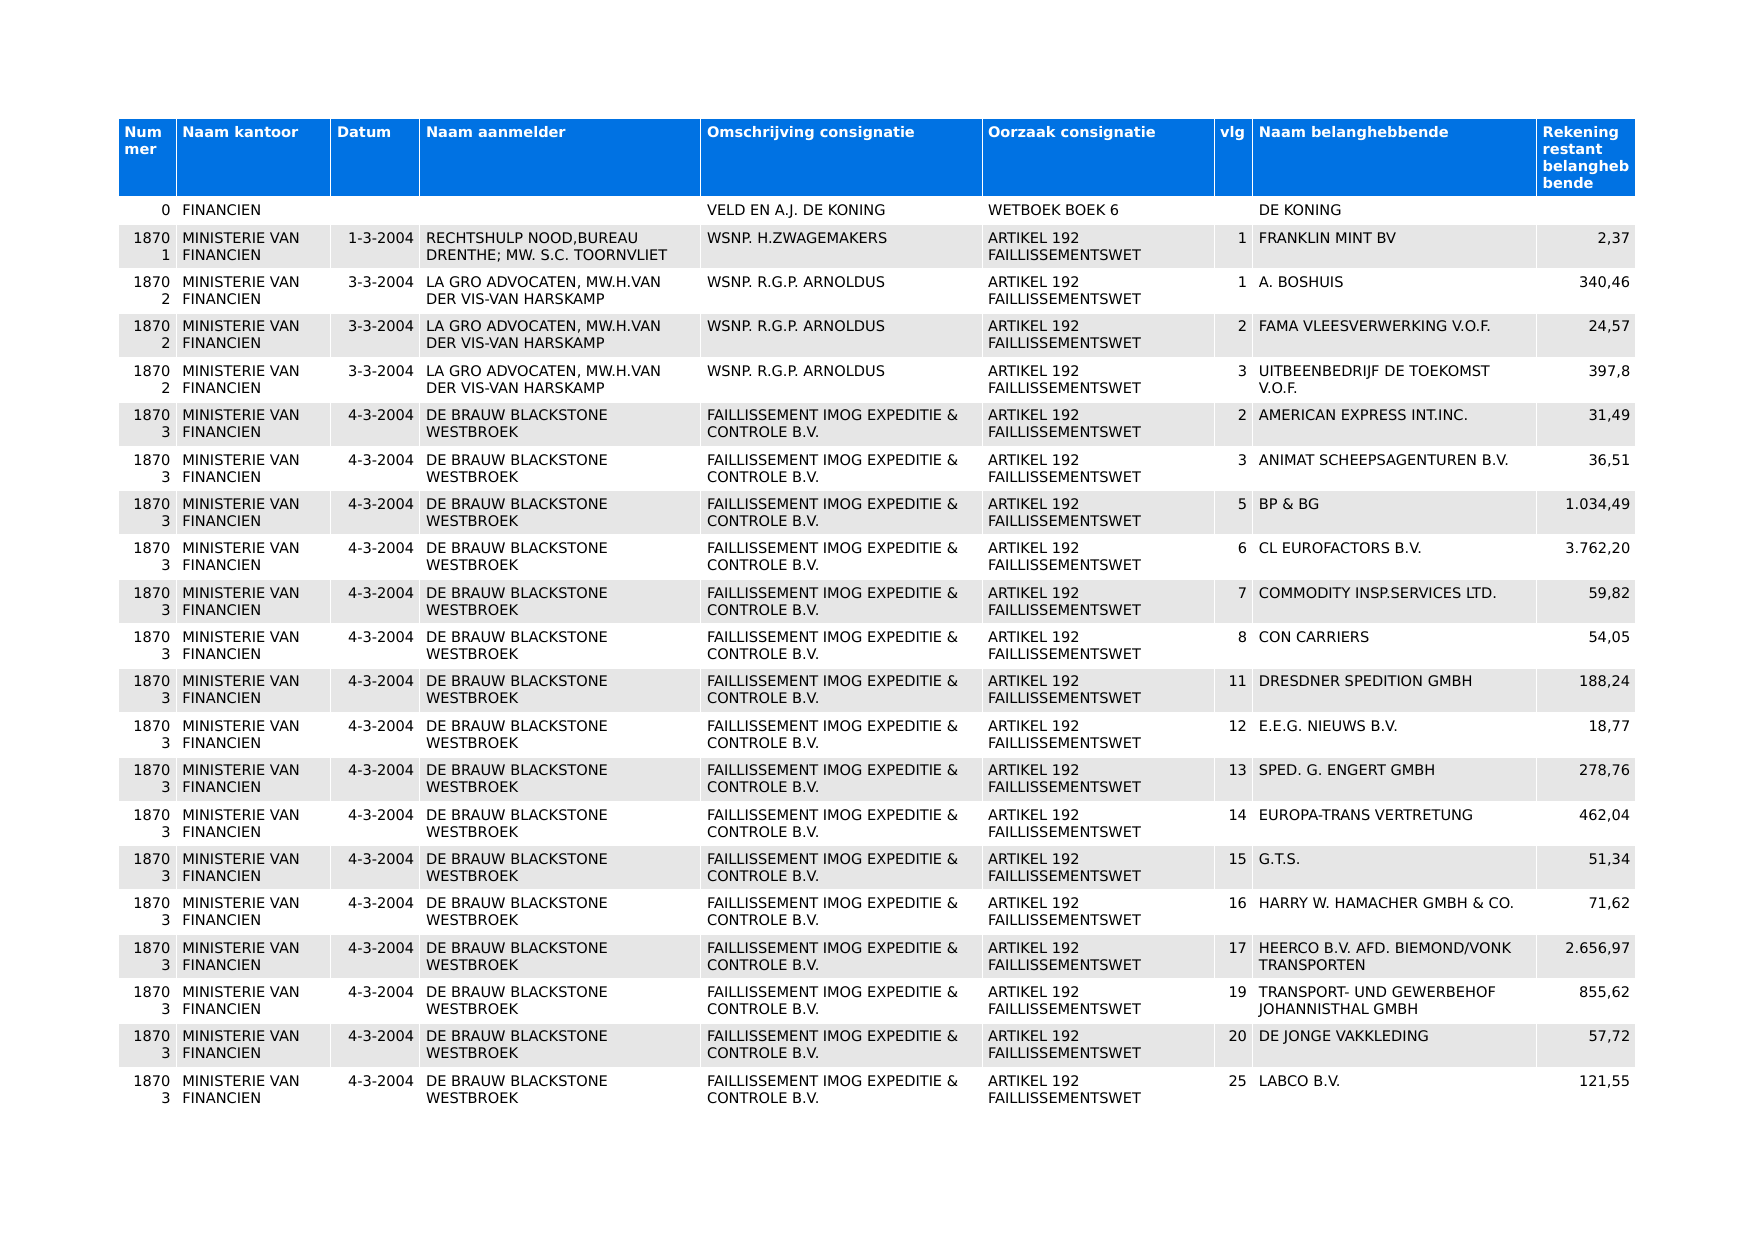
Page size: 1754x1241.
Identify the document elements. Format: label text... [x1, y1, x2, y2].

table_cell LA GRO ADVOCATEN, MW.H.VAN DER VIS-VAN HARSKAMP [420, 314, 700, 357]
table_cell ARTIKEL 192 FAILLISSEMENTSWET [983, 358, 1214, 401]
table_cell SPED. G. ENGERT GMBH [1253, 758, 1536, 801]
table_cell MINISTERIE VAN FINANCIEN [177, 358, 330, 401]
table_cell 2 [1215, 403, 1252, 446]
table_cell 4-3-2004 [331, 979, 419, 1023]
table_cell 2,37 [1537, 225, 1635, 268]
table_cell MINISTERIE VAN FINANCIEN [177, 491, 330, 534]
table_cell FAILLISSEMENT IMOG EXPEDITIE & CONTROLE B.V. [701, 713, 982, 756]
table_cell 4-3-2004 [331, 713, 419, 756]
table_cell 1 [1215, 225, 1252, 268]
table_header Nummer [119, 119, 176, 196]
table_cell DE BRAUW BLACKSTONE WESTBROEK [420, 491, 700, 534]
table_cell WSNP. R.G.P. ARNOLDUS [701, 314, 982, 357]
table_cell ARTIKEL 192 FAILLISSEMENTSWET [983, 624, 1214, 668]
table_cell [420, 198, 700, 224]
table_cell FAILLISSEMENT IMOG EXPEDITIE & CONTROLE B.V. [701, 1068, 982, 1111]
table_cell ARTIKEL 192 FAILLISSEMENTSWET [983, 802, 1214, 845]
table_cell 1.034,49 [1537, 491, 1635, 534]
table_cell FAILLISSEMENT IMOG EXPEDITIE & CONTROLE B.V. [701, 536, 982, 579]
table_cell 121,55 [1537, 1068, 1635, 1111]
table_cell MINISTERIE VAN FINANCIEN [177, 314, 330, 357]
table_cell 18703 [119, 669, 176, 712]
table_cell DE BRAUW BLACKSTONE WESTBROEK [420, 935, 700, 978]
table_cell 3-3-2004 [331, 269, 419, 313]
table_cell FAILLISSEMENT IMOG EXPEDITIE & CONTROLE B.V. [701, 447, 982, 490]
table_cell LABCO B.V. [1253, 1068, 1536, 1111]
table_cell 3 [1215, 358, 1252, 401]
table_cell DE BRAUW BLACKSTONE WESTBROEK [420, 1024, 700, 1067]
table_cell 8 [1215, 624, 1252, 668]
table_cell 18703 [119, 447, 176, 490]
table_cell WSNP. H.ZWAGEMAKERS [701, 225, 982, 268]
table_cell DE BRAUW BLACKSTONE WESTBROEK [420, 580, 700, 623]
table_cell 3 [1215, 447, 1252, 490]
table_cell DE BRAUW BLACKSTONE WESTBROEK [420, 447, 700, 490]
table_cell CON CARRIERS [1253, 624, 1536, 668]
table_cell FAMA VLEESVERWERKING V.O.F. [1253, 314, 1536, 357]
table_cell G.T.S. [1253, 846, 1536, 889]
table_cell WSNP. R.G.P. ARNOLDUS [701, 269, 982, 313]
table_cell 2.656,97 [1537, 935, 1635, 978]
table_cell ARTIKEL 192 FAILLISSEMENTSWET [983, 491, 1214, 534]
table_cell ARTIKEL 192 FAILLISSEMENTSWET [983, 1068, 1214, 1111]
table_cell FAILLISSEMENT IMOG EXPEDITIE & CONTROLE B.V. [701, 891, 982, 934]
table_cell MINISTERIE VAN FINANCIEN [177, 802, 330, 845]
table_cell DRESDNER SPEDITION GMBH [1253, 669, 1536, 712]
table_cell 18,77 [1537, 713, 1635, 756]
table_cell ARTIKEL 192 FAILLISSEMENTSWET [983, 447, 1214, 490]
table_cell 18703 [119, 758, 176, 801]
table_cell ARTIKEL 192 FAILLISSEMENTSWET [983, 669, 1214, 712]
table_cell DE BRAUW BLACKSTONE WESTBROEK [420, 891, 700, 934]
table_cell ARTIKEL 192 FAILLISSEMENTSWET [983, 403, 1214, 446]
table_cell VELD EN A.J. DE KONING [701, 198, 982, 224]
table_cell 20 [1215, 1024, 1252, 1067]
table_cell FAILLISSEMENT IMOG EXPEDITIE & CONTROLE B.V. [701, 1024, 982, 1067]
table_header Naam belanghebbende [1253, 119, 1536, 196]
table_cell 18703 [119, 1024, 176, 1067]
table_cell 11 [1215, 669, 1252, 712]
table_cell 18702 [119, 269, 176, 313]
table_cell MINISTERIE VAN FINANCIEN [177, 758, 330, 801]
table_cell 18703 [119, 846, 176, 889]
table_cell EUROPA-TRANS VERTRETUNG [1253, 802, 1536, 845]
table_cell DE BRAUW BLACKSTONE WESTBROEK [420, 979, 700, 1023]
table_cell FAILLISSEMENT IMOG EXPEDITIE & CONTROLE B.V. [701, 624, 982, 668]
table_cell 24,57 [1537, 314, 1635, 357]
table_cell 12 [1215, 713, 1252, 756]
table_cell MINISTERIE VAN FINANCIEN [177, 447, 330, 490]
table_cell FAILLISSEMENT IMOG EXPEDITIE & CONTROLE B.V. [701, 846, 982, 889]
table_cell HEERCO B.V. AFD. BIEMOND/VONK TRANSPORTEN [1253, 935, 1536, 978]
table_cell 0 [119, 198, 176, 224]
table_cell FAILLISSEMENT IMOG EXPEDITIE & CONTROLE B.V. [701, 758, 982, 801]
table_cell FAILLISSEMENT IMOG EXPEDITIE & CONTROLE B.V. [701, 935, 982, 978]
table_cell RECHTSHULP NOOD,BUREAU DRENTHE; MW. S.C. TOORNVLIET [420, 225, 700, 268]
table_header Omschrijving consignatie [701, 119, 982, 196]
table_cell ARTIKEL 192 FAILLISSEMENTSWET [983, 935, 1214, 978]
table_header vlg [1215, 119, 1252, 196]
table_cell COMMODITY INSP.SERVICES LTD. [1253, 580, 1536, 623]
table_cell FAILLISSEMENT IMOG EXPEDITIE & CONTROLE B.V. [701, 403, 982, 446]
table_cell DE BRAUW BLACKSTONE WESTBROEK [420, 802, 700, 845]
table_cell [1215, 198, 1252, 224]
table_cell UITBEENBEDRIJF DE TOEKOMST V.O.F. [1253, 358, 1536, 401]
table_cell 59,82 [1537, 580, 1635, 623]
table_cell 25 [1215, 1068, 1252, 1111]
table_cell [331, 198, 419, 224]
table_cell MINISTERIE VAN FINANCIEN [177, 403, 330, 446]
table_cell ARTIKEL 192 FAILLISSEMENTSWET [983, 269, 1214, 313]
table_header Naam aanmelder [420, 119, 700, 196]
table_cell MINISTERIE VAN FINANCIEN [177, 624, 330, 668]
table_cell ANIMAT SCHEEPSAGENTUREN B.V. [1253, 447, 1536, 490]
table_cell 57,72 [1537, 1024, 1635, 1067]
table_cell 3-3-2004 [331, 314, 419, 357]
table_cell 18703 [119, 979, 176, 1023]
table_cell ARTIKEL 192 FAILLISSEMENTSWET [983, 979, 1214, 1023]
table_cell 18703 [119, 491, 176, 534]
table_cell 397,8 [1537, 358, 1635, 401]
table_cell 340,46 [1537, 269, 1635, 313]
table_cell MINISTERIE VAN FINANCIEN [177, 1068, 330, 1111]
table_header Naam kantoor [177, 119, 330, 196]
table_cell DE BRAUW BLACKSTONE WESTBROEK [420, 669, 700, 712]
table_cell 4-3-2004 [331, 403, 419, 446]
table_cell 36,51 [1537, 447, 1635, 490]
table_cell LA GRO ADVOCATEN, MW.H.VAN DER VIS-VAN HARSKAMP [420, 269, 700, 313]
table_cell DE BRAUW BLACKSTONE WESTBROEK [420, 758, 700, 801]
table_cell MINISTERIE VAN FINANCIEN [177, 225, 330, 268]
table_cell 51,34 [1537, 846, 1635, 889]
table_cell 4-3-2004 [331, 758, 419, 801]
table_cell 1-3-2004 [331, 225, 419, 268]
table_cell 7 [1215, 580, 1252, 623]
table_cell 18702 [119, 314, 176, 357]
table_cell 3.762,20 [1537, 536, 1635, 579]
table_cell MINISTERIE VAN FINANCIEN [177, 580, 330, 623]
table_cell DE BRAUW BLACKSTONE WESTBROEK [420, 713, 700, 756]
table_cell 71,62 [1537, 891, 1635, 934]
table_cell 4-3-2004 [331, 802, 419, 845]
table_cell 4-3-2004 [331, 1068, 419, 1111]
table_cell 4-3-2004 [331, 624, 419, 668]
table_cell 18703 [119, 624, 176, 668]
table_cell HARRY W. HAMACHER GMBH & CO. [1253, 891, 1536, 934]
table_cell 18703 [119, 536, 176, 579]
table_cell MINISTERIE VAN FINANCIEN [177, 891, 330, 934]
table_cell DE BRAUW BLACKSTONE WESTBROEK [420, 403, 700, 446]
table_cell 13 [1215, 758, 1252, 801]
table_cell CL EUROFACTORS B.V. [1253, 536, 1536, 579]
table_cell DE BRAUW BLACKSTONE WESTBROEK [420, 846, 700, 889]
table_cell ARTIKEL 192 FAILLISSEMENTSWET [983, 846, 1214, 889]
table_cell DE BRAUW BLACKSTONE WESTBROEK [420, 624, 700, 668]
table_cell 18703 [119, 891, 176, 934]
table_cell MINISTERIE VAN FINANCIEN [177, 269, 330, 313]
table_cell 14 [1215, 802, 1252, 845]
table_cell 855,62 [1537, 979, 1635, 1023]
table_cell FRANKLIN MINT BV [1253, 225, 1536, 268]
table_cell WSNP. R.G.P. ARNOLDUS [701, 358, 982, 401]
table_cell MINISTERIE VAN FINANCIEN [177, 713, 330, 756]
table_cell 18702 [119, 358, 176, 401]
table_cell LA GRO ADVOCATEN, MW.H.VAN DER VIS-VAN HARSKAMP [420, 358, 700, 401]
table_cell 4-3-2004 [331, 580, 419, 623]
table_cell DE BRAUW BLACKSTONE WESTBROEK [420, 536, 700, 579]
table_cell 17 [1215, 935, 1252, 978]
table_cell 4-3-2004 [331, 1024, 419, 1067]
table_cell FAILLISSEMENT IMOG EXPEDITIE & CONTROLE B.V. [701, 802, 982, 845]
table_cell 15 [1215, 846, 1252, 889]
table_cell ARTIKEL 192 FAILLISSEMENTSWET [983, 713, 1214, 756]
table_cell 5 [1215, 491, 1252, 534]
table_cell 4-3-2004 [331, 935, 419, 978]
table_cell MINISTERIE VAN FINANCIEN [177, 536, 330, 579]
table_cell 462,04 [1537, 802, 1635, 845]
table_cell 4-3-2004 [331, 536, 419, 579]
table_cell 18703 [119, 580, 176, 623]
table_cell BP & BG [1253, 491, 1536, 534]
table_cell ARTIKEL 192 FAILLISSEMENTSWET [983, 314, 1214, 357]
table_cell ARTIKEL 192 FAILLISSEMENTSWET [983, 225, 1214, 268]
table_cell 18703 [119, 1068, 176, 1111]
table_cell ARTIKEL 192 FAILLISSEMENTSWET [983, 536, 1214, 579]
table_cell FAILLISSEMENT IMOG EXPEDITIE & CONTROLE B.V. [701, 979, 982, 1023]
table_cell 188,24 [1537, 669, 1635, 712]
table_cell 18703 [119, 802, 176, 845]
table_cell 2 [1215, 314, 1252, 357]
table_cell 16 [1215, 891, 1252, 934]
table_cell 4-3-2004 [331, 891, 419, 934]
table_cell 3-3-2004 [331, 358, 419, 401]
table_cell 54,05 [1537, 624, 1635, 668]
table_cell TRANSPORT- UND GEWERBEHOF JOHANNISTHAL GMBH [1253, 979, 1536, 1023]
table_cell FAILLISSEMENT IMOG EXPEDITIE & CONTROLE B.V. [701, 491, 982, 534]
table_cell FINANCIEN [177, 198, 330, 224]
table_cell 18703 [119, 403, 176, 446]
table_header Rekening restant belanghebbende [1537, 119, 1635, 196]
table_cell 18703 [119, 935, 176, 978]
table_header Oorzaak consignatie [983, 119, 1214, 196]
table_cell FAILLISSEMENT IMOG EXPEDITIE & CONTROLE B.V. [701, 580, 982, 623]
table_cell 18701 [119, 225, 176, 268]
table_cell 19 [1215, 979, 1252, 1023]
table_cell ARTIKEL 192 FAILLISSEMENTSWET [983, 891, 1214, 934]
table_header Datum [331, 119, 419, 196]
table_cell 278,76 [1537, 758, 1635, 801]
table_cell MINISTERIE VAN FINANCIEN [177, 846, 330, 889]
table_cell 4-3-2004 [331, 669, 419, 712]
table_cell MINISTERIE VAN FINANCIEN [177, 979, 330, 1023]
table_cell 6 [1215, 536, 1252, 579]
table_cell MINISTERIE VAN FINANCIEN [177, 935, 330, 978]
table_cell A. BOSHUIS [1253, 269, 1536, 313]
table_cell [1537, 198, 1635, 224]
table_cell 4-3-2004 [331, 447, 419, 490]
table_cell MINISTERIE VAN FINANCIEN [177, 669, 330, 712]
table_cell E.E.G. NIEUWS B.V. [1253, 713, 1536, 756]
table_cell FAILLISSEMENT IMOG EXPEDITIE & CONTROLE B.V. [701, 669, 982, 712]
table_cell 1 [1215, 269, 1252, 313]
table_cell 31,49 [1537, 403, 1635, 446]
table_cell ARTIKEL 192 FAILLISSEMENTSWET [983, 580, 1214, 623]
table_cell MINISTERIE VAN FINANCIEN [177, 1024, 330, 1067]
table_cell DE KONING [1253, 198, 1536, 224]
table_cell WETBOEK BOEK 6 [983, 198, 1214, 224]
table_cell 4-3-2004 [331, 491, 419, 534]
table_cell DE BRAUW BLACKSTONE WESTBROEK [420, 1068, 700, 1111]
table_cell DE JONGE VAKKLEDING [1253, 1024, 1536, 1067]
table_cell AMERICAN EXPRESS INT.INC. [1253, 403, 1536, 446]
table_cell ARTIKEL 192 FAILLISSEMENTSWET [983, 758, 1214, 801]
table_cell 4-3-2004 [331, 846, 419, 889]
table_cell ARTIKEL 192 FAILLISSEMENTSWET [983, 1024, 1214, 1067]
table_cell 18703 [119, 713, 176, 756]
